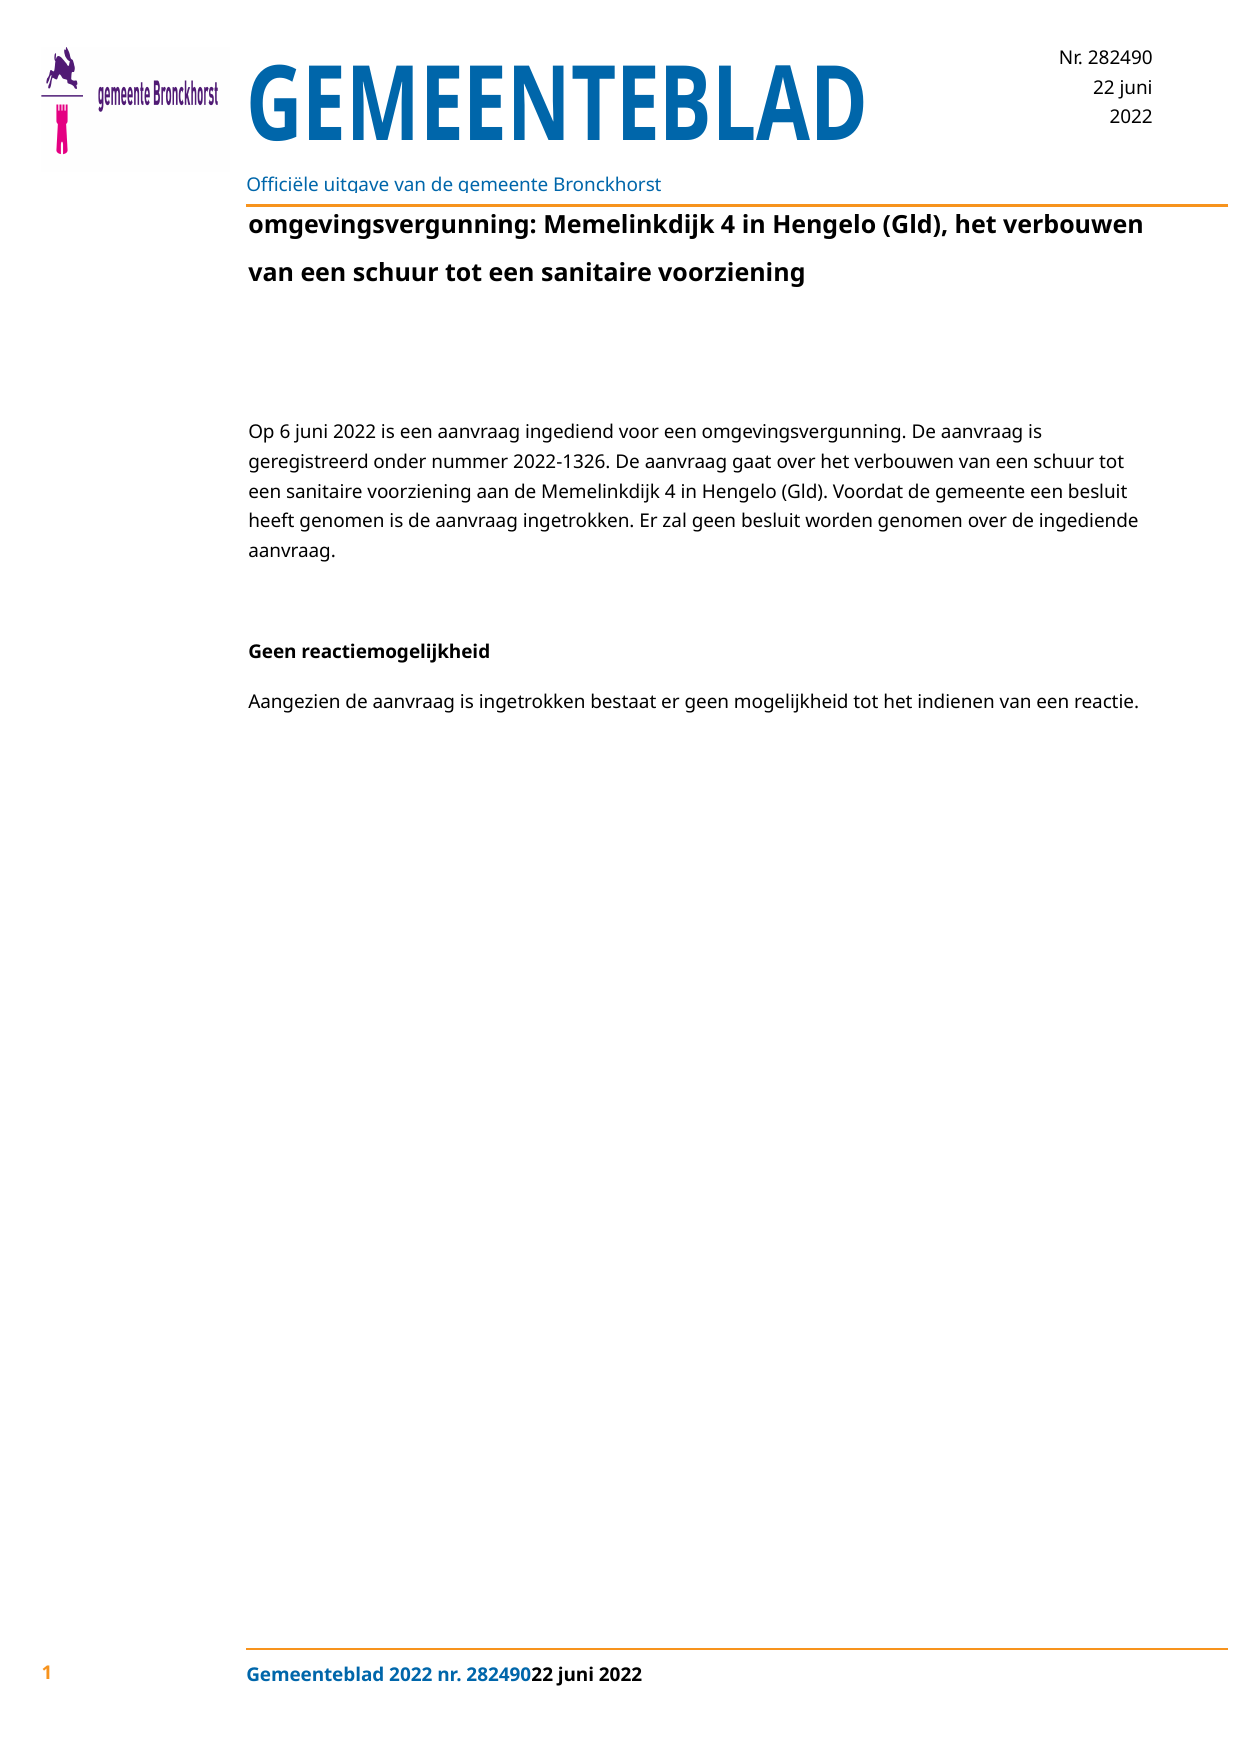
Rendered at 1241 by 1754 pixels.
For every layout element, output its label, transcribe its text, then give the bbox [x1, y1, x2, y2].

text omgevingsvergunning: Memelinkdijk 4 in Hengelo (Gld), het verbouwen van een schuur tot een sanitaire voorziening [248, 207, 1152, 288]
text Geen reactiemogelijkheid [248, 638, 1152, 664]
text Op 6 juni 2022 is een aanvraag ingediend voor een omgevingsvergunning. De aanvraag is geregistreerd onder nummer 2022-1326. De aanvraag gaat over het verbouwen van een schuur tot een sanitaire voorziening aan de Memelinkdijk 4 in Hengelo (Gld). Voordat de gemeente een besluit heeft genomen is de aanvraag ingetrokken. Er zal geen besluit worden genomen over de ingediende aanvraag. [248, 419, 1152, 563]
text Aangezien de aanvraag is ingetrokken bestaat er geen mogelijkheid tot het indienen van een reactie. [248, 688, 1152, 714]
picture [41, 47, 231, 172]
